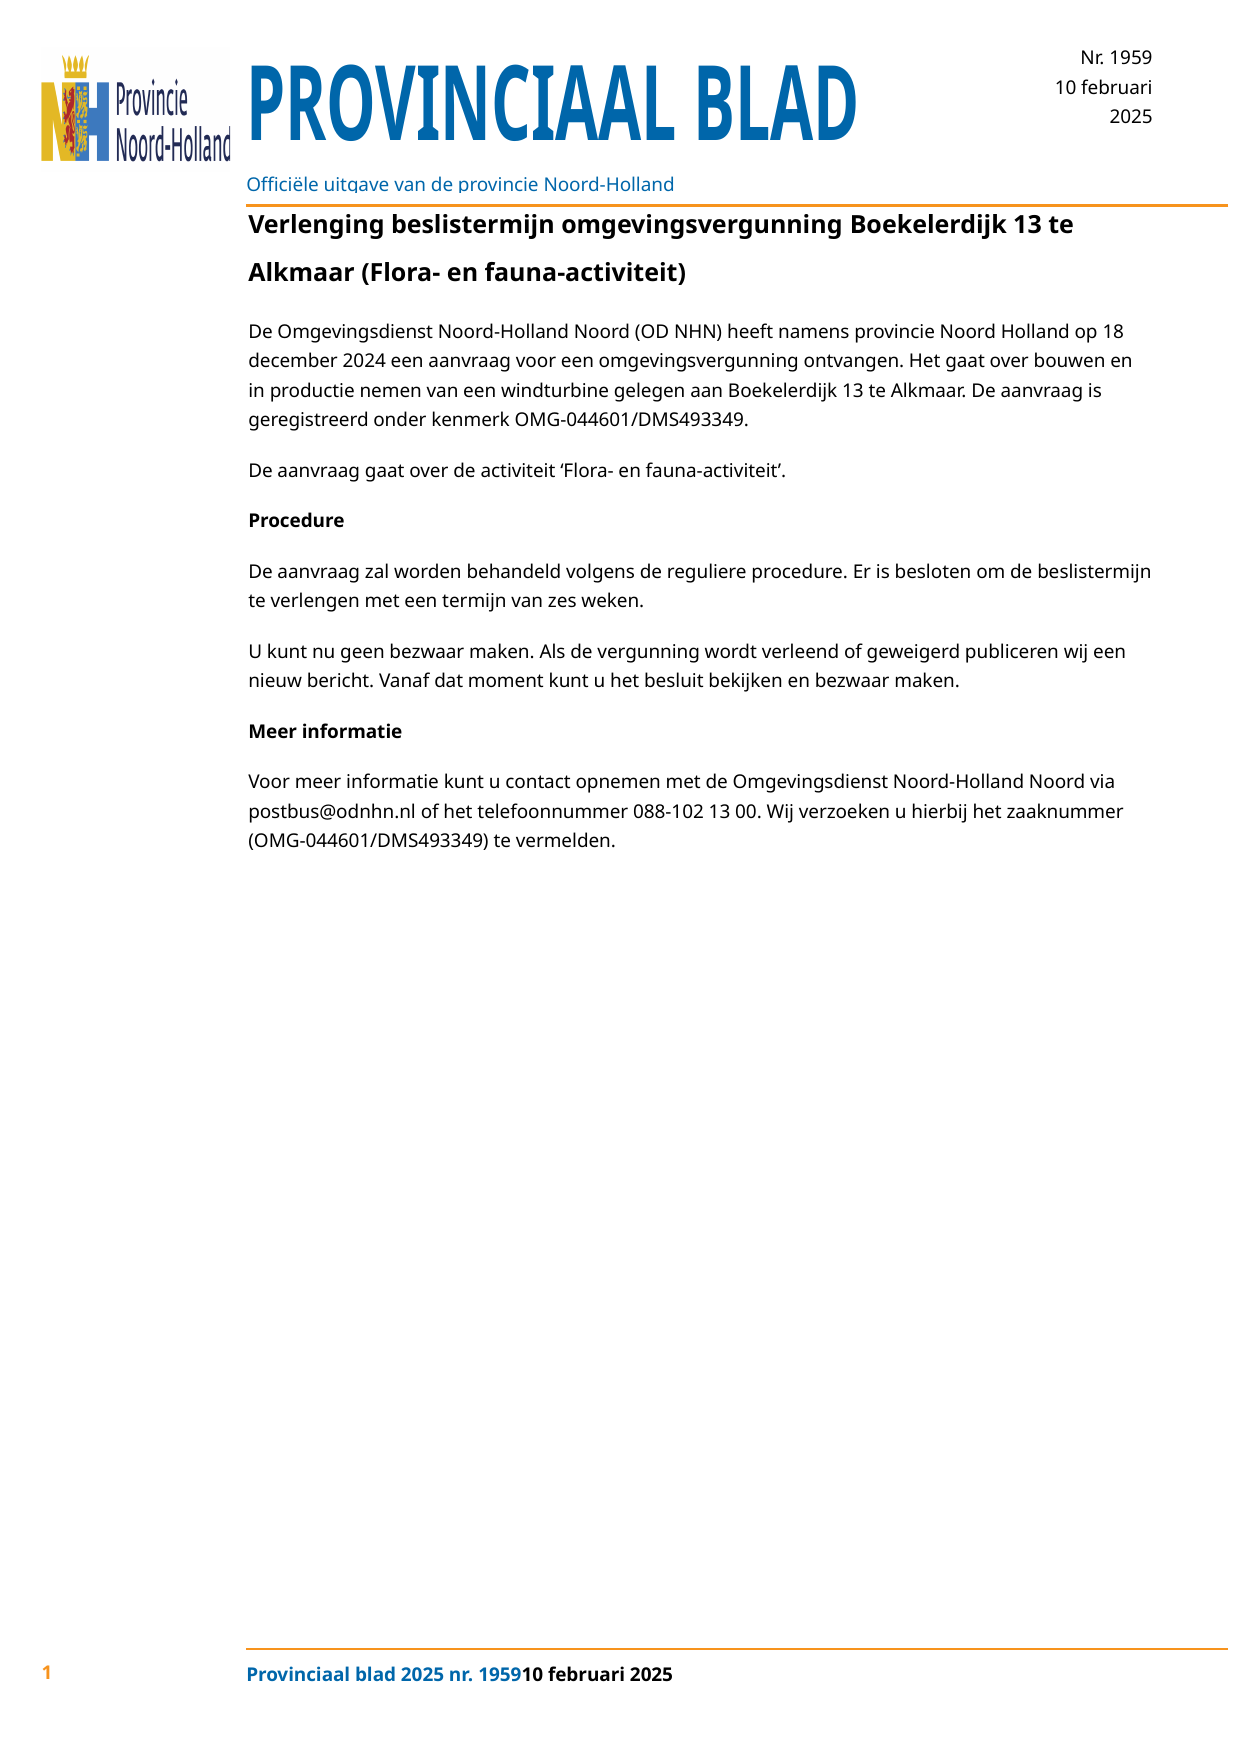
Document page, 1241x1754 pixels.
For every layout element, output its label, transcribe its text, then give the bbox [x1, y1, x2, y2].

text Verlenging beslistermijn omgevingsvergunning Boekelerdijk 13 te Alkmaar (Flora- en fauna-activiteit) [248, 207, 1152, 288]
text Procedure [248, 507, 1152, 533]
text U kunt nu geen bezwaar maken. Als de vergunning wordt verleend of geweigerd publiceren wij een nieuw bericht. Vanaf dat moment kunt u het besluit bekijken en bezwaar maken. [248, 638, 1152, 693]
text Meer informatie [248, 718, 1152, 744]
picture [41, 47, 231, 172]
text De aanvraag zal worden behandeld volgens de reguliere procedure. Er is besloten om de beslistermijn te verlengen met een termijn van zes weken. [248, 558, 1152, 613]
text De Omgevingsdienst Noord-Holland Noord (OD NHN) heeft namens provincie Noord Holland op 18 december 2024 een aanvraag voor een omgevingsvergunning ontvangen. Het gaat over bouwen en in productie nemen van een windturbine gelegen aan Boekelerdijk 13 te Alkmaar. De aanvraag is geregistreerd onder kenmerk OMG-044601/DMS493349. [248, 318, 1152, 432]
text Voor meer informatie kunt u contact opnemen met de Omgevingsdienst Noord-Holland Noord via postbus@odnhn.nl of het telefoonnummer 088-102 13 00. Wij verzoeken u hierbij het zaaknummer (OMG-044601/DMS493349) te vermelden. [248, 768, 1152, 853]
text De aanvraag gaat over de activiteit ‘Flora- en fauna-activiteit’. [248, 457, 1152, 483]
